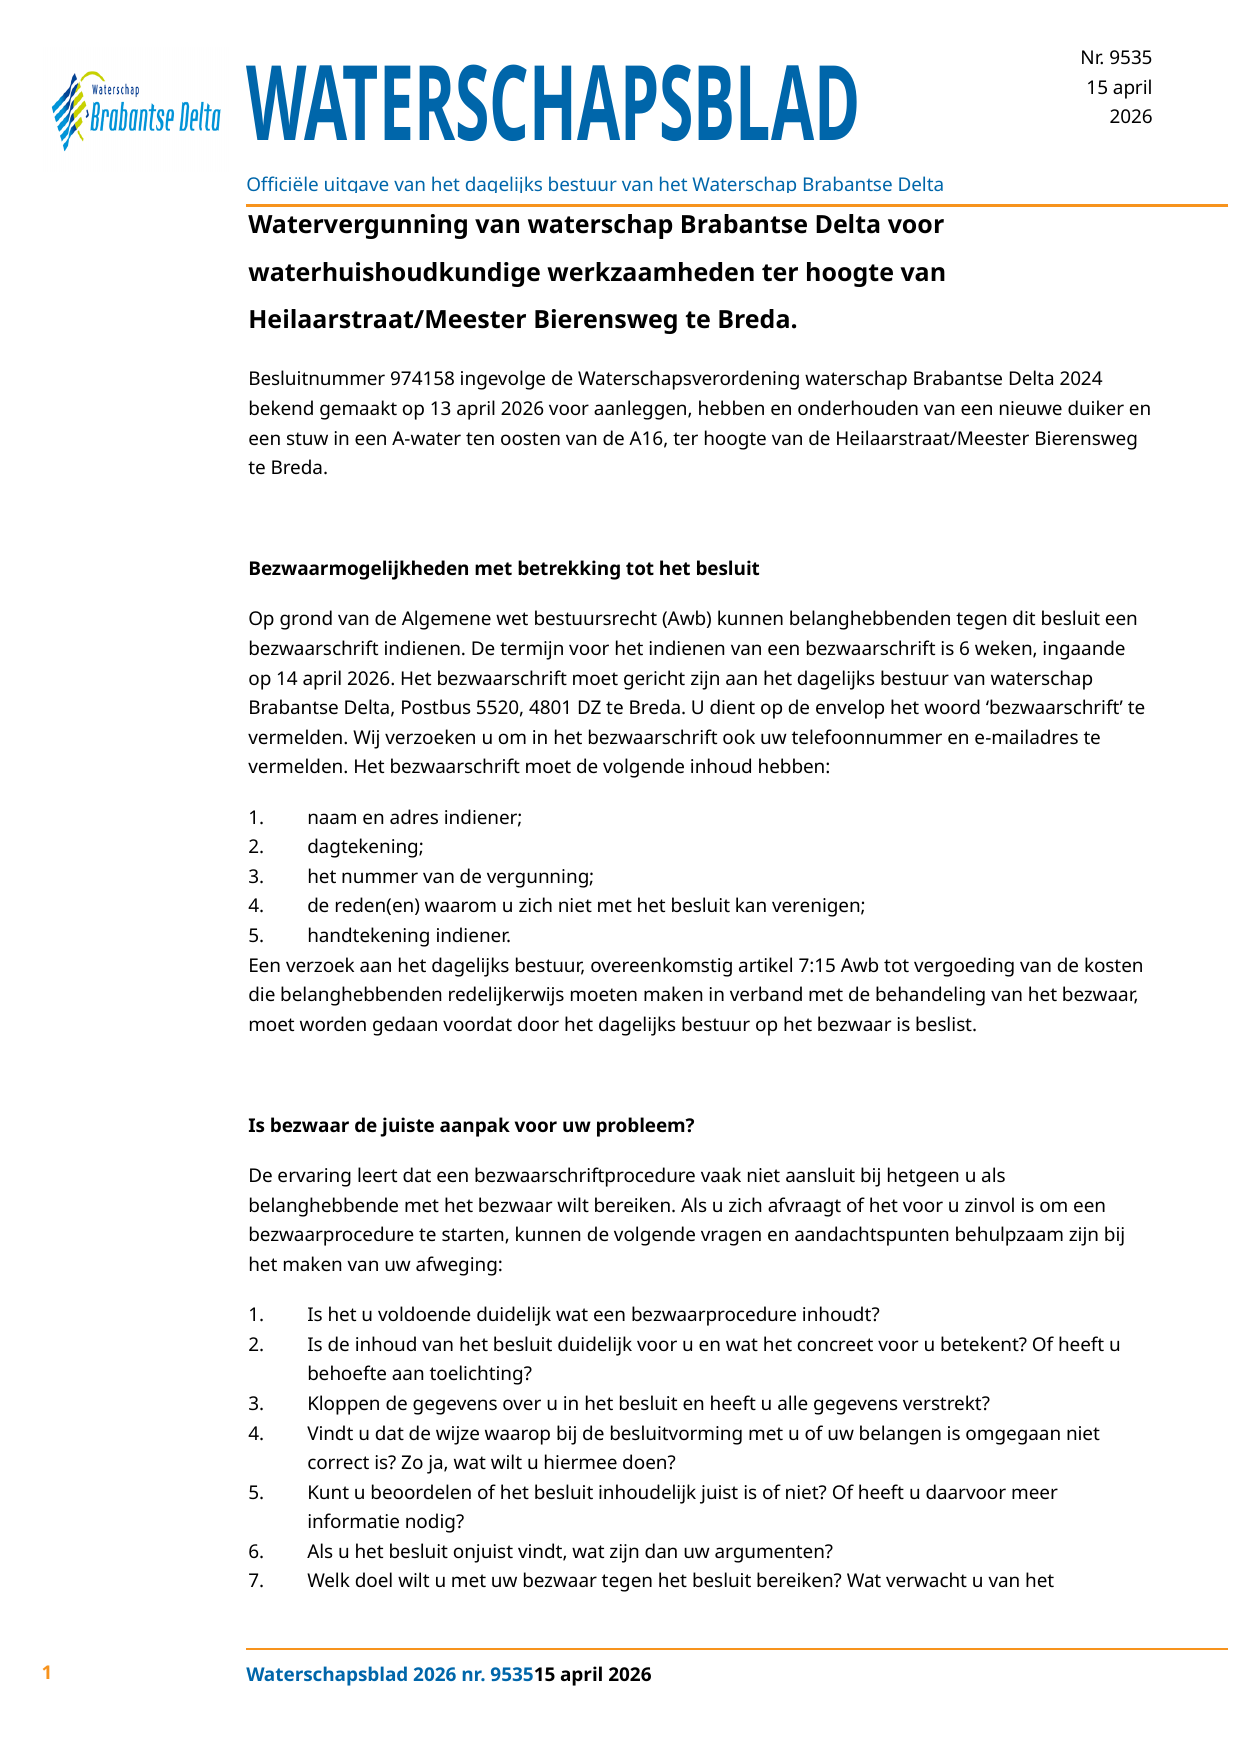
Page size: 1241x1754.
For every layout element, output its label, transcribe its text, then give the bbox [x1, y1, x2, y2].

text Besluitnummer 974158 ingevolge de Waterschapsverordening waterschap Brabantse Delta 2024 bekend gemaakt op 13 april 2026 voor aanleggen, hebben en onderhouden van een nieuwe duiker en een stuw in een A-water ten oosten van de A16, ter hoogte van de Heilaarstraat/Meester Bierensweg te Breda. [248, 366, 1152, 480]
list Is het u voldoende duidelijk wat een bezwaarprocedure inhoudt? [248, 1301, 1152, 1327]
text De ervaring leert dat een bezwaarschriftprocedure vaak niet aansluit bij hetgeen u als belanghebbende met het bezwaar wilt bereiken. Als u zich afvraagt of het voor u zinvol is om een bezwaarprocedure te starten, kunnen de volgende vragen en aandachtspunten behulpzaam zijn bij het maken van uw afweging: [248, 1162, 1152, 1277]
list Welk doel wilt u met uw bezwaar tegen het besluit bereiken? Wat verwacht u van het [248, 1568, 1152, 1593]
list de reden(en) waarom u zich niet met het besluit kan verenigen; [248, 893, 1152, 918]
list het nummer van de vergunning; [248, 863, 1152, 889]
list Kloppen de gegevens over u in het besluit en heeft u alle gegevens verstrekt? [248, 1390, 1152, 1416]
text Is bezwaar de juiste aanpak voor uw probleem? [248, 1112, 1152, 1137]
list handtekening indiener. [248, 922, 1152, 948]
list Kunt u beoordelen of het besluit inhoudelijk juist is of niet? Of heeft u daarvoor meer informatie nodig? [248, 1479, 1152, 1534]
text Een verzoek aan het dagelijks bestuur, overeenkomstig artikel 7:15 Awb tot vergoeding van de kosten die belanghebbenden redelijkerwijs moeten maken in verband met de behandeling van het bezwaar, moet worden gedaan voordat door het dagelijks bestuur op het bezwaar is beslist. [248, 952, 1152, 1037]
list dagtekening; [248, 833, 1152, 859]
picture [41, 47, 231, 172]
text Watervergunning van waterschap Brabantse Delta voor waterhuishoudkundige werkzaamheden ter hoogte van Heilaarstraat/Meester Bierensweg te Breda. [248, 207, 1152, 336]
text Op grond van de Algemene wet bestuursrecht (Awb) kunnen belanghebbenden tegen dit besluit een bezwaarschrift indienen. De termijn voor het indienen van een bezwaarschrift is 6 weken, ingaande op 14 april 2026. Het bezwaarschrift moet gericht zijn aan het dagelijks bestuur van waterschap Brabantse Delta, Postbus 5520, 4801 DZ te Breda. U dient op de envelop het woord ‘bezwaarschrift’ te vermelden. Wij verzoeken u om in het bezwaarschrift ook uw telefoonnummer en e‑mailadres te vermelden. Het bezwaarschrift moet de volgende inhoud hebben: [248, 606, 1152, 779]
list Is de inhoud van het besluit duidelijk voor u en wat het concreet voor u betekent? Of heeft u behoefte aan toelichting? [248, 1331, 1152, 1386]
list Vindt u dat de wijze waarop bij de besluitvorming met u of uw belangen is omgegaan niet correct is? Zo ja, wat wilt u hiermee doen? [248, 1420, 1152, 1475]
text Bezwaarmogelijkheden met betrekking tot het besluit [248, 555, 1152, 581]
list Als u het besluit onjuist vindt, wat zijn dan uw argumenten? [248, 1538, 1152, 1564]
list naam en adres indiener; [248, 804, 1152, 829]
